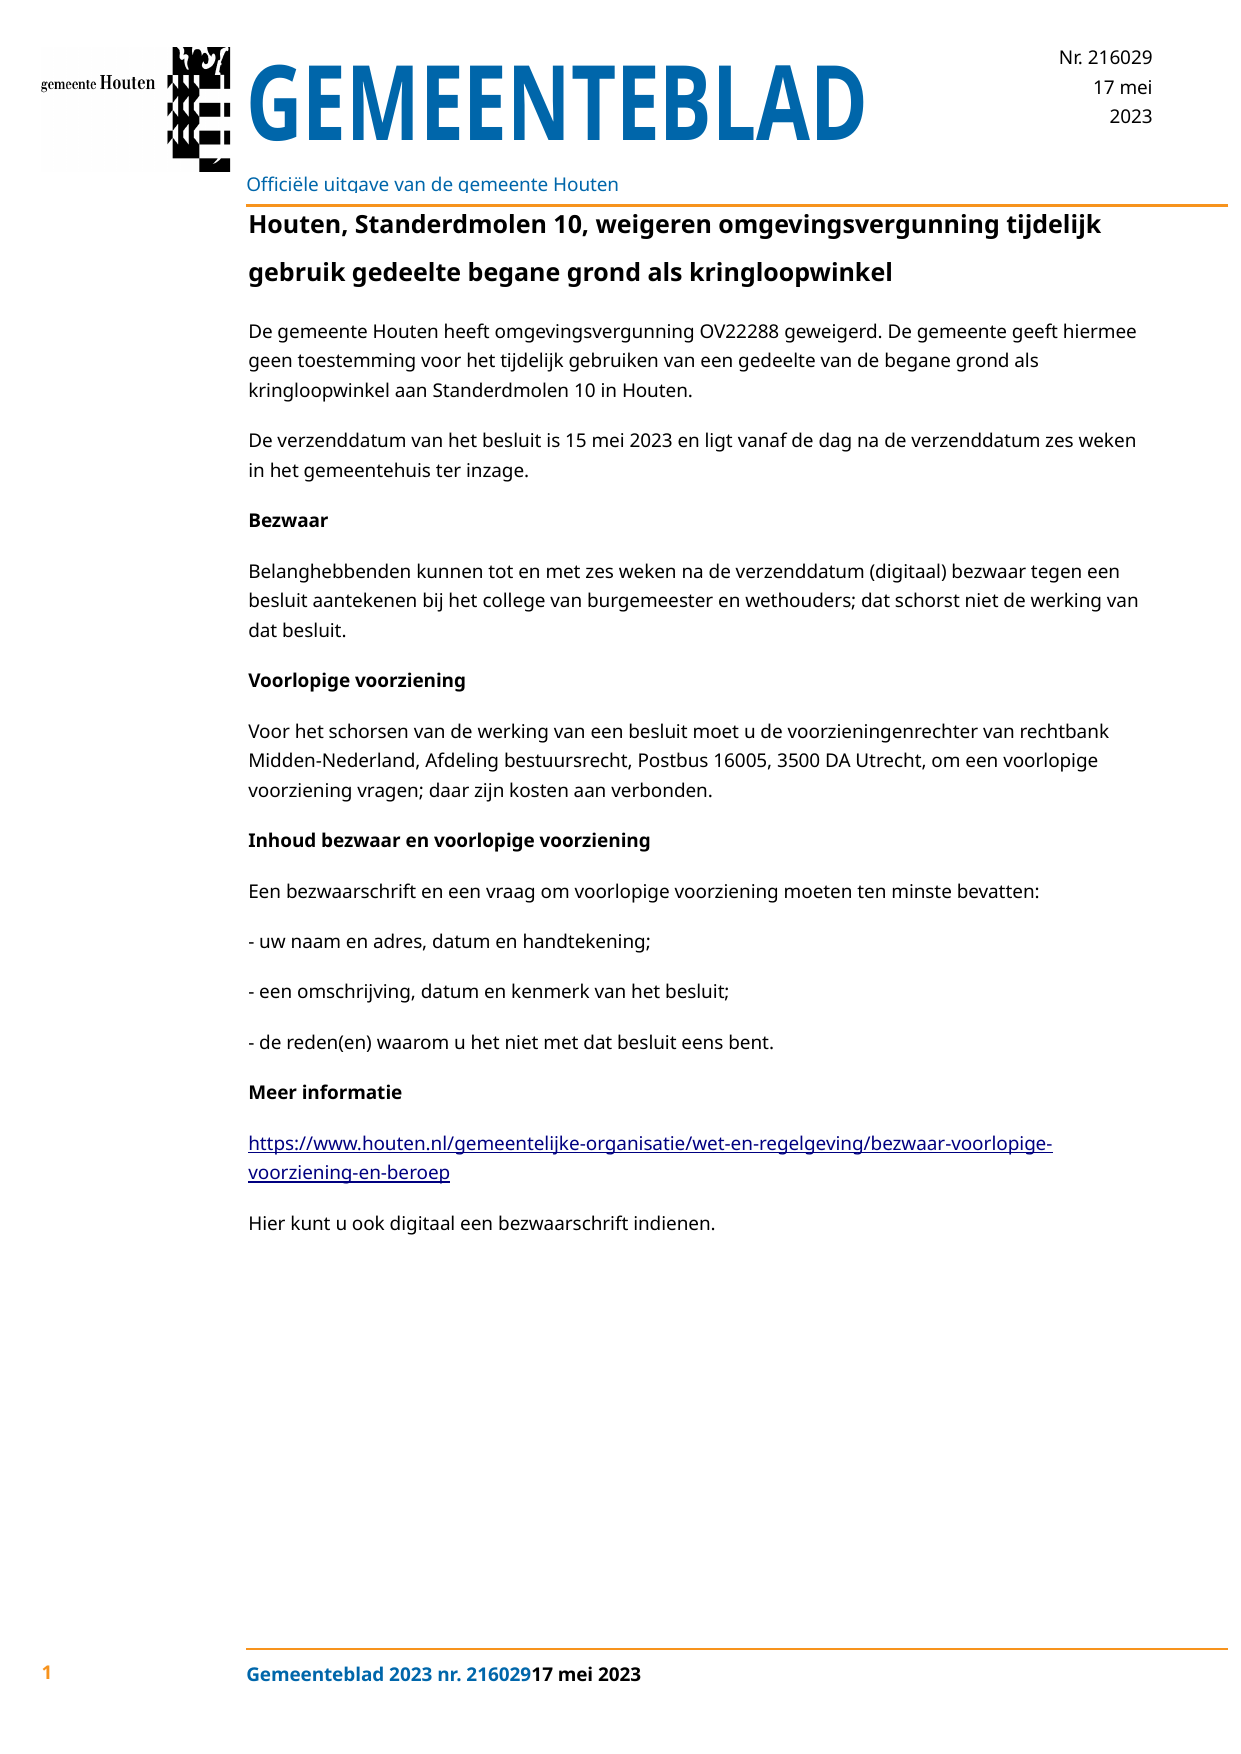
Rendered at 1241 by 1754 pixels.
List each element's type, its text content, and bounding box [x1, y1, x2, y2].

text Bezwaar [248, 507, 1152, 533]
text https://www.houten.nl/gemeentelijke-organisatie/wet-en-regelgeving/bezwaar-voorlopige-voorziening-en-beroep [248, 1130, 1152, 1185]
picture [41, 47, 231, 172]
text Hier kunt u ook digitaal een bezwaarschrift indienen. [248, 1210, 1152, 1236]
text - de reden(en) waarom u het niet met dat besluit eens bent. [248, 1029, 1152, 1055]
text Voorlopige voorziening [248, 667, 1152, 693]
text Meer informatie [248, 1079, 1152, 1105]
text - uw naam en adres, datum en handtekening; [248, 928, 1152, 954]
text Inhoud bezwaar en voorlopige voorziening [248, 827, 1152, 853]
text De gemeente Houten heeft omgevingsvergunning OV22288 geweigerd. De gemeente geeft hiermee geen toestemming voor het tijdelijk gebruiken van een gedeelte van de begane grond als kringloopwinkel aan Standerdmolen 10 in Houten. [248, 318, 1152, 403]
text - een omschrijving, datum en kenmerk van het besluit; [248, 979, 1152, 1004]
text Een bezwaarschrift en een vraag om voorlopige voorziening moeten ten minste bevatten: [248, 878, 1152, 904]
text De verzenddatum van het besluit is 15 mei 2023 en ligt vanaf de dag na de verzenddatum zes weken in het gemeentehuis ter inzage. [248, 427, 1152, 483]
text Belanghebbenden kunnen tot en met zes weken na de verzenddatum (digitaal) bezwaar tegen een besluit aantekenen bij het college van burgemeester en wethouders; dat schorst niet de werking van dat besluit. [248, 558, 1152, 643]
text Houten, Standerdmolen 10, weigeren omgevingsvergunning tijdelijk gebruik gedeelte begane grond als kringloopwinkel [248, 207, 1152, 288]
text Voor het schorsen van de werking van een besluit moet u de voorzieningenrechter van rechtbank Midden-Nederland, Afdeling bestuursrecht, Postbus 16005, 3500 DA Utrecht, om een voorlopige voorziening vragen; daar zijn kosten aan verbonden. [248, 718, 1152, 803]
